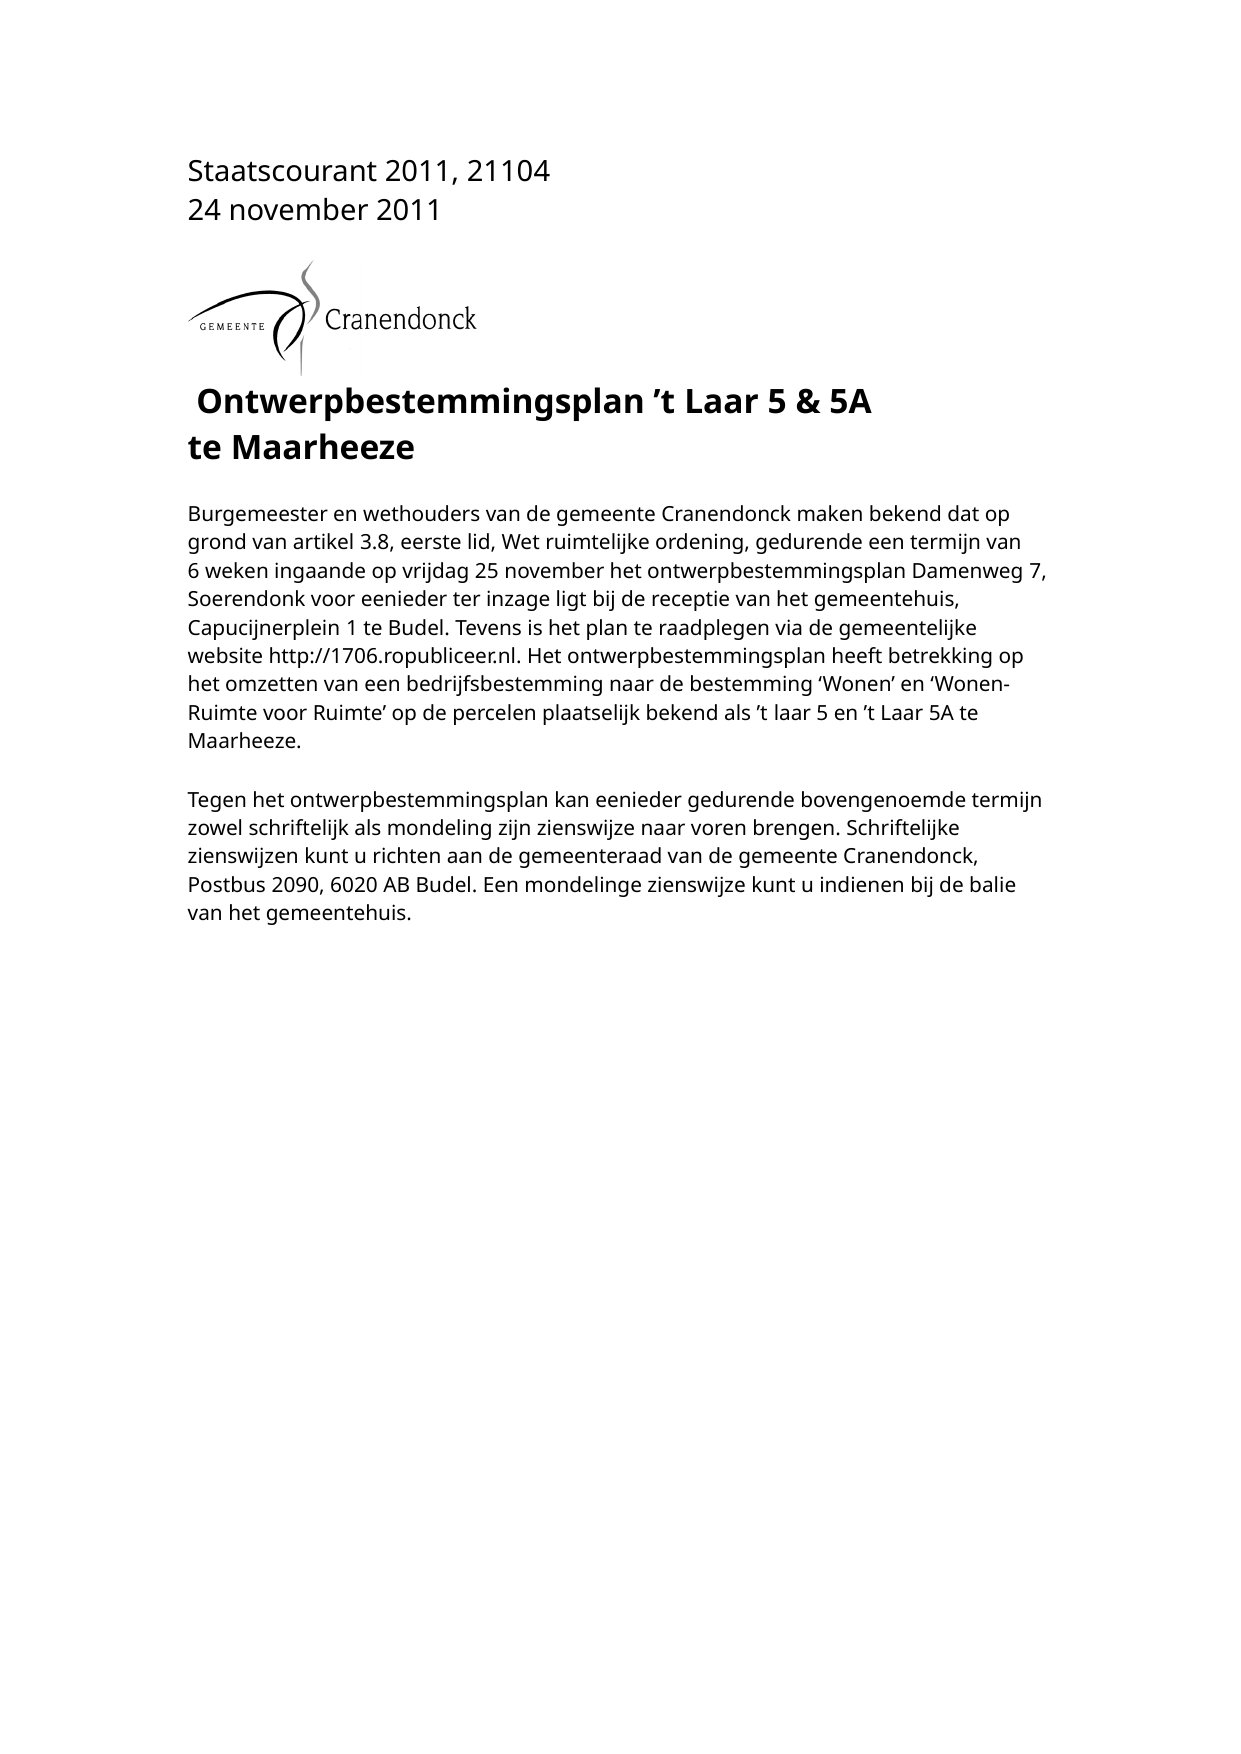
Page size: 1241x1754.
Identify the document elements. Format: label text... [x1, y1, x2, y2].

subtitle Ontwerpbestemmingsplan ’t Laar 5 & 5A te Maarheeze [187, 271, 1053, 469]
text Staatscourant 2011, 21104 [187, 150, 1053, 190]
text Tegen het ontwerpbestemmingsplan kan eenieder gedurende bovengenoemde termijn zowel schriftelijk als mondeling zijn zienswijze naar voren brengen. Schriftelijke zienswijzen kunt u richten aan de gemeenteraad van de gemeente Cranendonck, Postbus 2090, 6020 AB Budel. Een mondelinge zienswijze kunt u indienen bij de balie van het gemeentehuis. [187, 785, 1053, 927]
picture [187, 258, 477, 378]
text Burgemeester en wethouders van de gemeente Cranendonck maken bekend dat op grond van artikel 3.8, eerste lid, Wet ruimtelijke ordening, gedurende een termijn van 6 weken ingaande op vrijdag 25 november het ontwerpbestemmingsplan Damenweg 7, Soerendonk voor eenieder ter inzage ligt bij de receptie van het gemeentehuis, Capucijnerplein 1 te Budel. Tevens is het plan te raadplegen via de gemeentelijke website http://1706.ropubliceer.nl. Het ontwerpbestemmingsplan heeft betrekking op het omzetten van een bedrijfsbestemming naar de bestemming ‘Wonen’ en ‘Wonen-Ruimte voor Ruimte’ op de percelen plaatselijk bekend als ’t laar 5 en ’t Laar 5A te Maarheeze. [187, 499, 1053, 755]
text 24 november 2011 [187, 190, 1053, 229]
